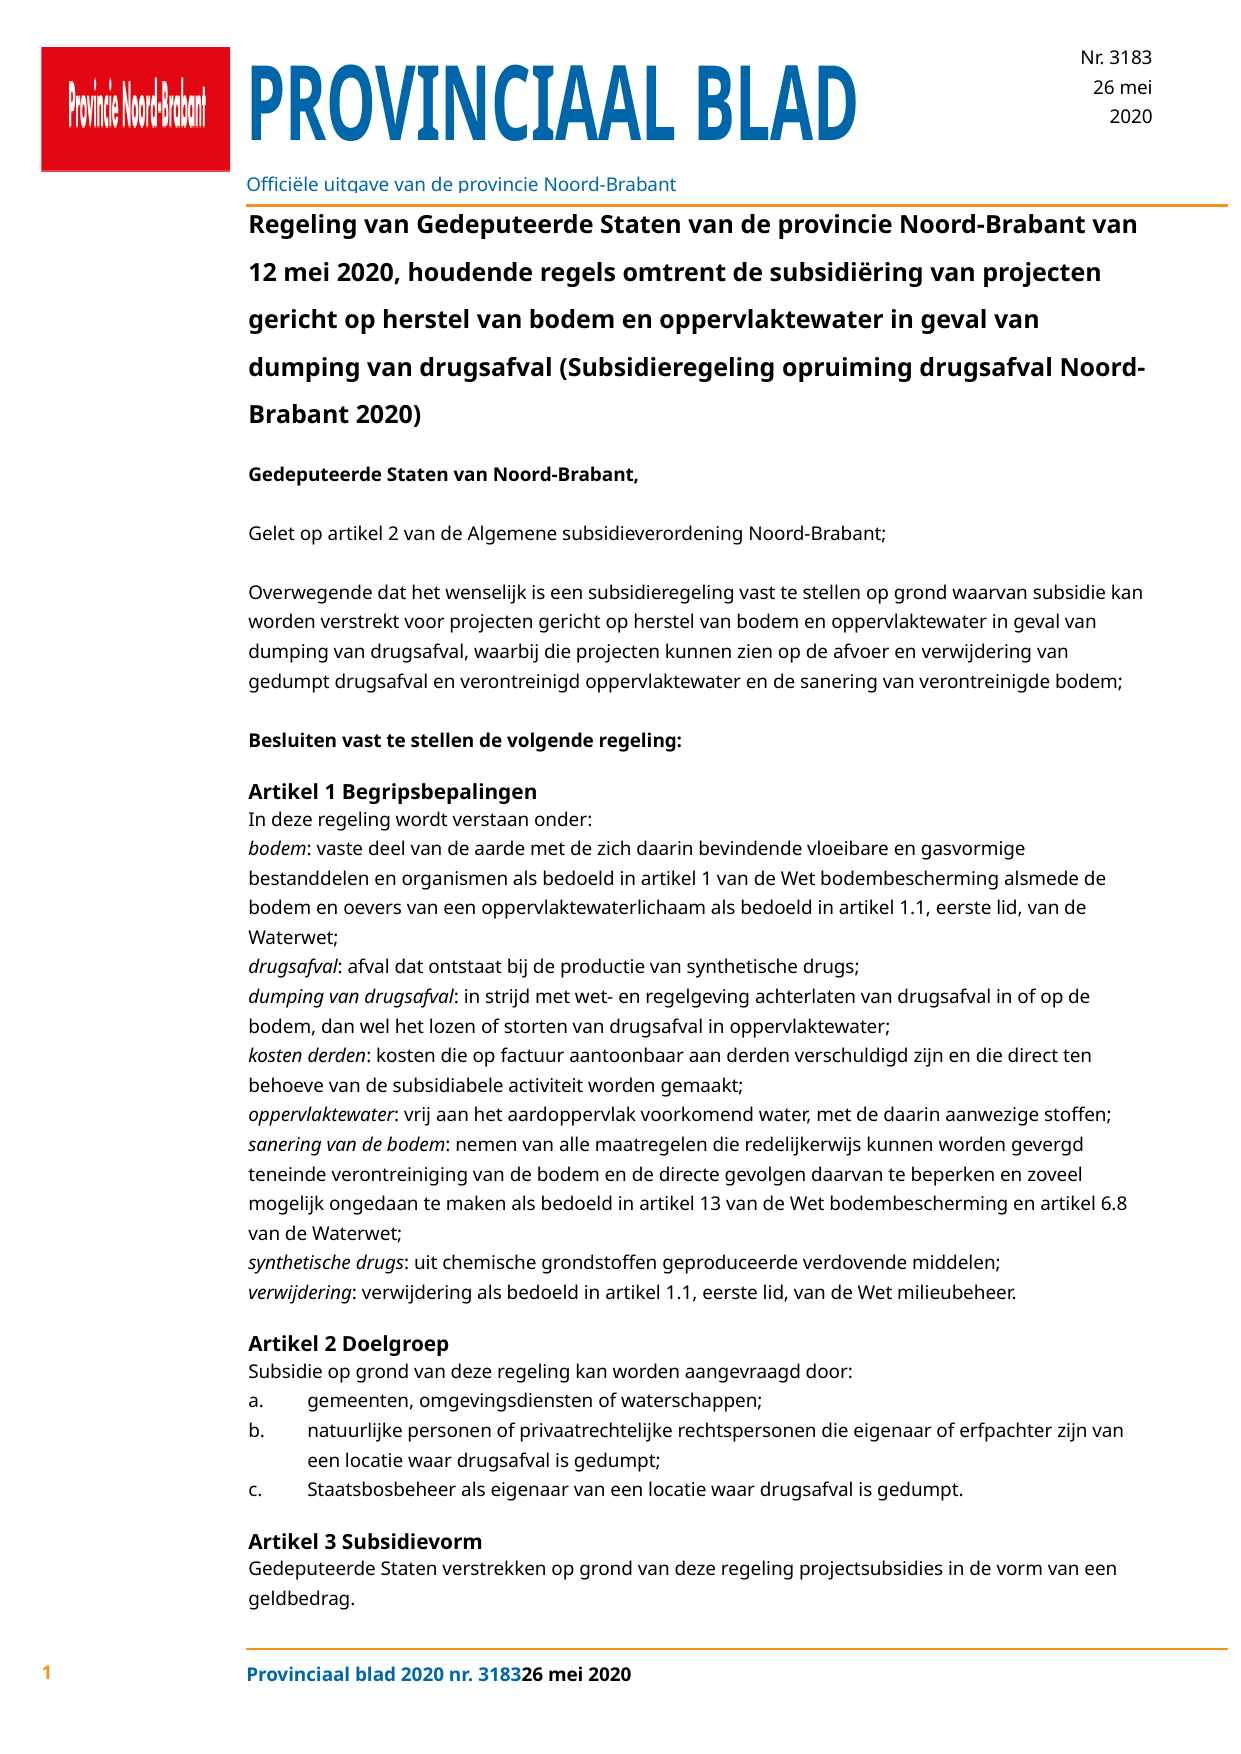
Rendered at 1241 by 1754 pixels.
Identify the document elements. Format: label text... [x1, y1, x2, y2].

text Artikel 3 Subsidievorm [248, 1527, 1152, 1555]
text Artikel 1 Begripsbepalingen [248, 777, 1152, 806]
text dumping van drugsafval: in strijd met wet- en regelgeving achterlaten van drugsafval in of op de bodem, dan wel het lozen of storten van drugsafval in oppervlaktewater; [248, 983, 1152, 1039]
text drugsafval: afval dat ontstaat bij de productie van synthetische drugs; [248, 954, 1152, 979]
text verwijdering: verwijdering als bedoeld in artikel 1.1, eerste lid, van de Wet milieubeheer. [248, 1279, 1152, 1305]
text Gedeputeerde Staten van Noord-Brabant, [248, 461, 1152, 486]
text Overwegende dat het wenselijk is een subsidieregeling vast te stellen op grond waarvan subsidie kan worden verstrekt voor projecten gericht op herstel van bodem en oppervlaktewater in geval van dumping van drugsafval, waarbij die projecten kunnen zien op de afvoer en verwijdering van gedumpt drugsafval en verontreinigd oppervlaktewater en de sanering van verontreinigde bodem; [248, 579, 1152, 693]
text Besluiten vast te stellen de volgende regeling: [248, 727, 1152, 753]
list gemeenten, omgevingsdiensten of waterschappen; [248, 1388, 1152, 1413]
text bodem: vaste deel van de aarde met de zich daarin bevindende vloeibare en gasvormige bestanddelen en organismen als bedoeld in artikel 1 van de Wet bodembescherming alsmede de bodem en oevers van een oppervlaktewaterlichaam als bedoeld in artikel 1.1, eerste lid, van de Waterwet; [248, 835, 1152, 950]
text Gelet op artikel 2 van de Algemene subsidieverordening Noord-Brabant; [248, 520, 1152, 546]
text synthetische drugs: uit chemische grondstoffen geproduceerde verdovende middelen; [248, 1249, 1152, 1275]
list natuurlijke personen of privaatrechtelijke rechtspersonen die eigenaar of erfpachter zijn van een locatie waar drugsafval is gedumpt; [248, 1417, 1152, 1472]
list Staatsbosbeheer als eigenaar van een locatie waar drugsafval is gedumpt. [248, 1476, 1152, 1502]
text kosten derden: kosten die op factuur aantoonbaar aan derden verschuldigd zijn en die direct ten behoeve van de subsidiabele activiteit worden gemaakt; [248, 1042, 1152, 1098]
text Regeling van Gedeputeerde Staten van de provincie Noord-Brabant van 12 mei 2020, houdende regels omtrent de subsidiëring van projecten gericht op herstel van bodem en oppervlaktewater in geval van dumping van drugsafval (Subsidieregeling opruiming drugsafval Noord-Brabant 2020) [248, 207, 1152, 431]
text Artikel 2 Doelgroep [248, 1329, 1152, 1358]
text Gedeputeerde Staten verstrekken op grond van deze regeling projectsubsidies in de vorm van een geldbedrag. [248, 1555, 1152, 1611]
picture [41, 47, 231, 172]
text In deze regeling wordt verstaan onder: [248, 806, 1152, 832]
text sanering van de bodem: nemen van alle maatregelen die redelijkerwijs kunnen worden gevergd teneinde verontreiniging van de bodem en de directe gevolgen daarvan te beperken en zoveel mogelijk ongedaan te maken als bedoeld in artikel 13 van de Wet bodembescherming en artikel 6.8 van de Waterwet; [248, 1131, 1152, 1246]
text Subsidie op grond van deze regeling kan worden aangevraagd door: [248, 1358, 1152, 1384]
text oppervlaktewater: vrij aan het aardoppervlak voorkomend water, met de daarin aanwezige stoffen; [248, 1102, 1152, 1127]
